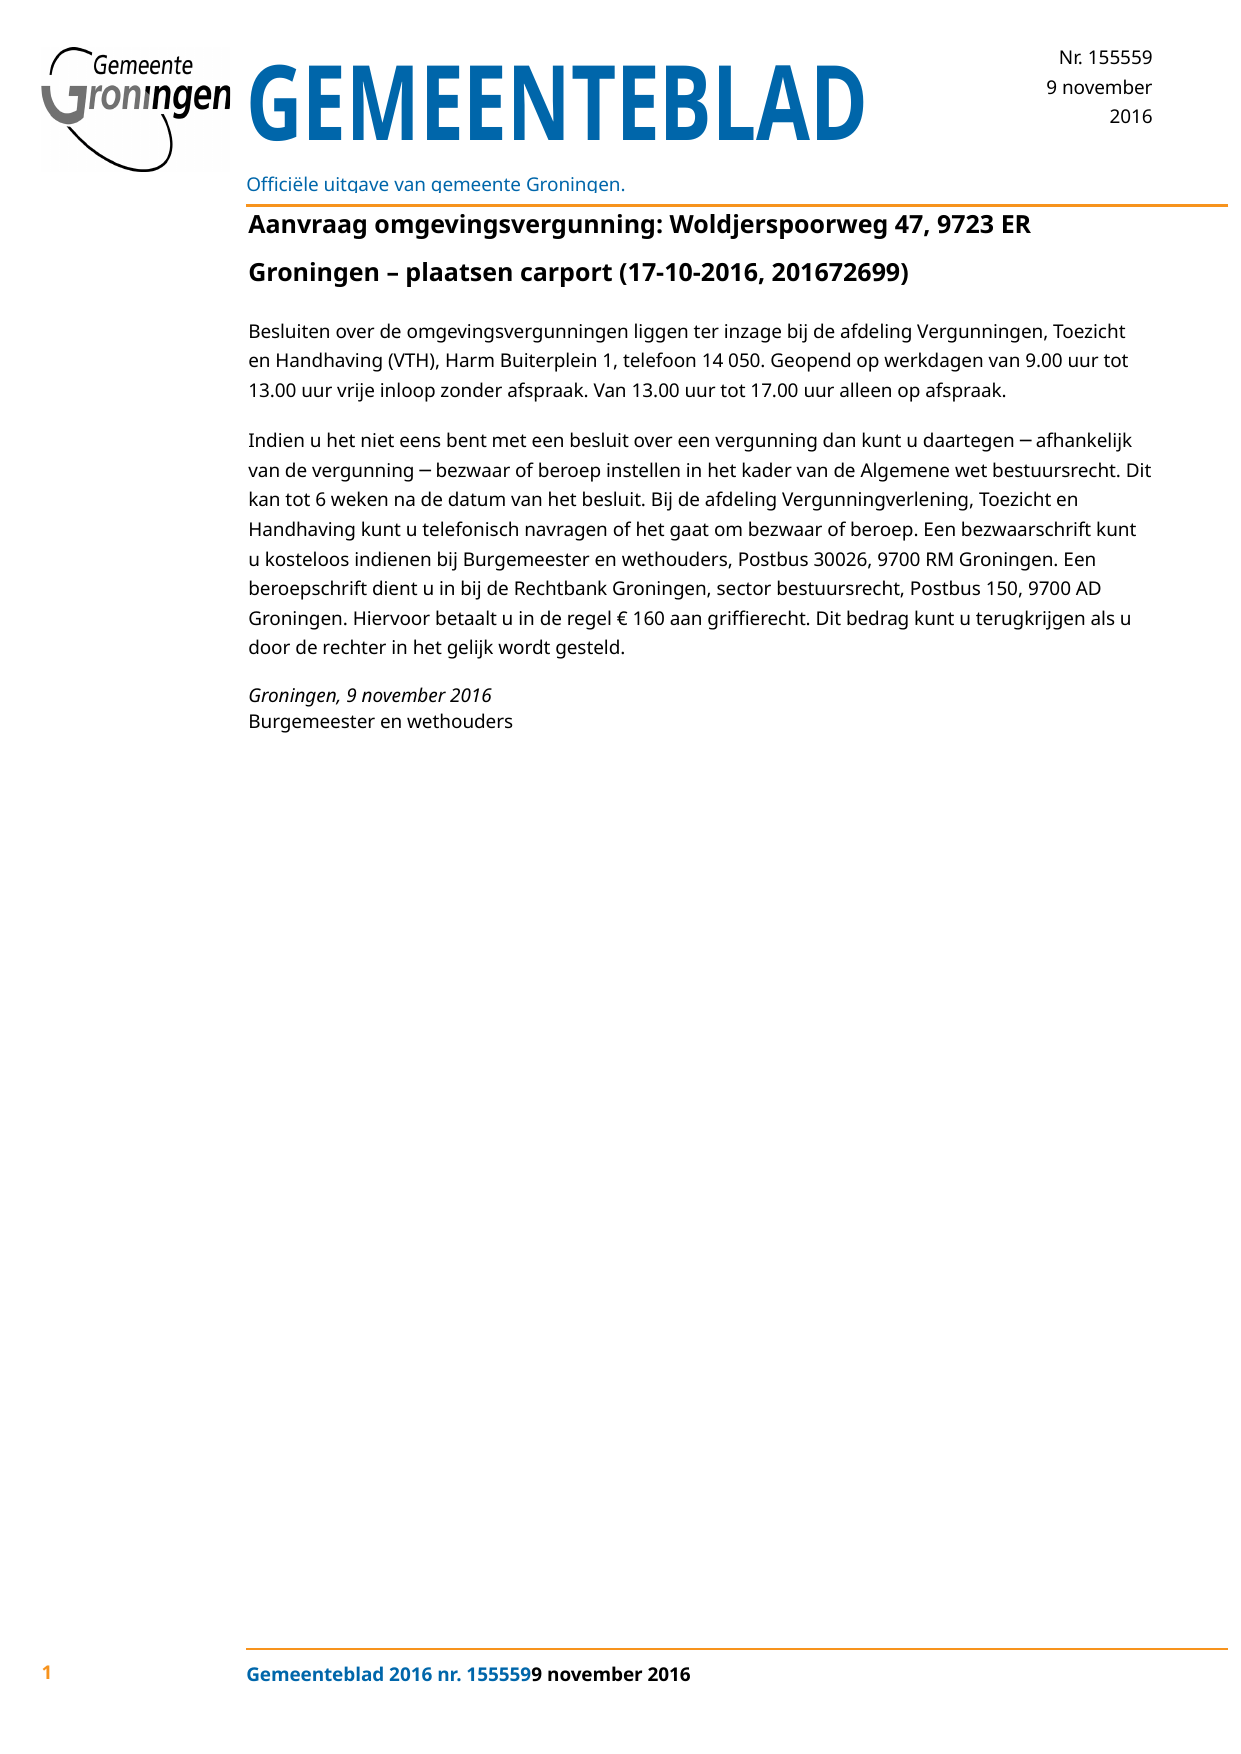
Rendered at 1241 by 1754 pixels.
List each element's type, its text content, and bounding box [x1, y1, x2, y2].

text Indien u het niet eens bent met een besluit over een vergunning dan kunt u daartegen ─ afhankelijk van de vergunning ─ bezwaar of beroep instellen in het kader van de Algemene wet bestuursrecht. Dit kan tot 6 weken na de datum van het besluit. Bij de afdeling Vergunningverlening, Toezicht en Handhaving kunt u telefonisch navragen of het gaat om bezwaar of beroep. Een bezwaarschrift kunt u kosteloos indienen bij Burgemeester en wethouders, Postbus 30026, 9700 RM Groningen. Een beroepschrift dient u in bij de Rechtbank Groningen, sector bestuursrecht, Postbus 150, 9700 AD Groningen. Hiervoor betaalt u in de regel € 160 aan griffierecht. Dit bedrag kunt u terugkrijgen als u door de rechter in het gelijk wordt gesteld. [248, 427, 1152, 660]
text Aanvraag omgevingsvergunning: Woldjerspoorweg 47, 9723 ER Groningen – plaatsen carport (17-10-2016, 201672699) [248, 207, 1152, 288]
text Burgemeester en wethouders [248, 708, 1152, 734]
text Groningen, 9 november 2016 [248, 682, 1152, 708]
picture [41, 47, 231, 172]
text Besluiten over de omgevingsvergunningen liggen ter inzage bij de afdeling Vergunningen, Toezicht en Handhaving (VTH), Harm Buiterplein 1, telefoon 14 050. Geopend op werkdagen van 9.00 uur tot 13.00 uur vrije inloop zonder afspraak. Van 13.00 uur tot 17.00 uur alleen op afspraak. [248, 318, 1152, 403]
